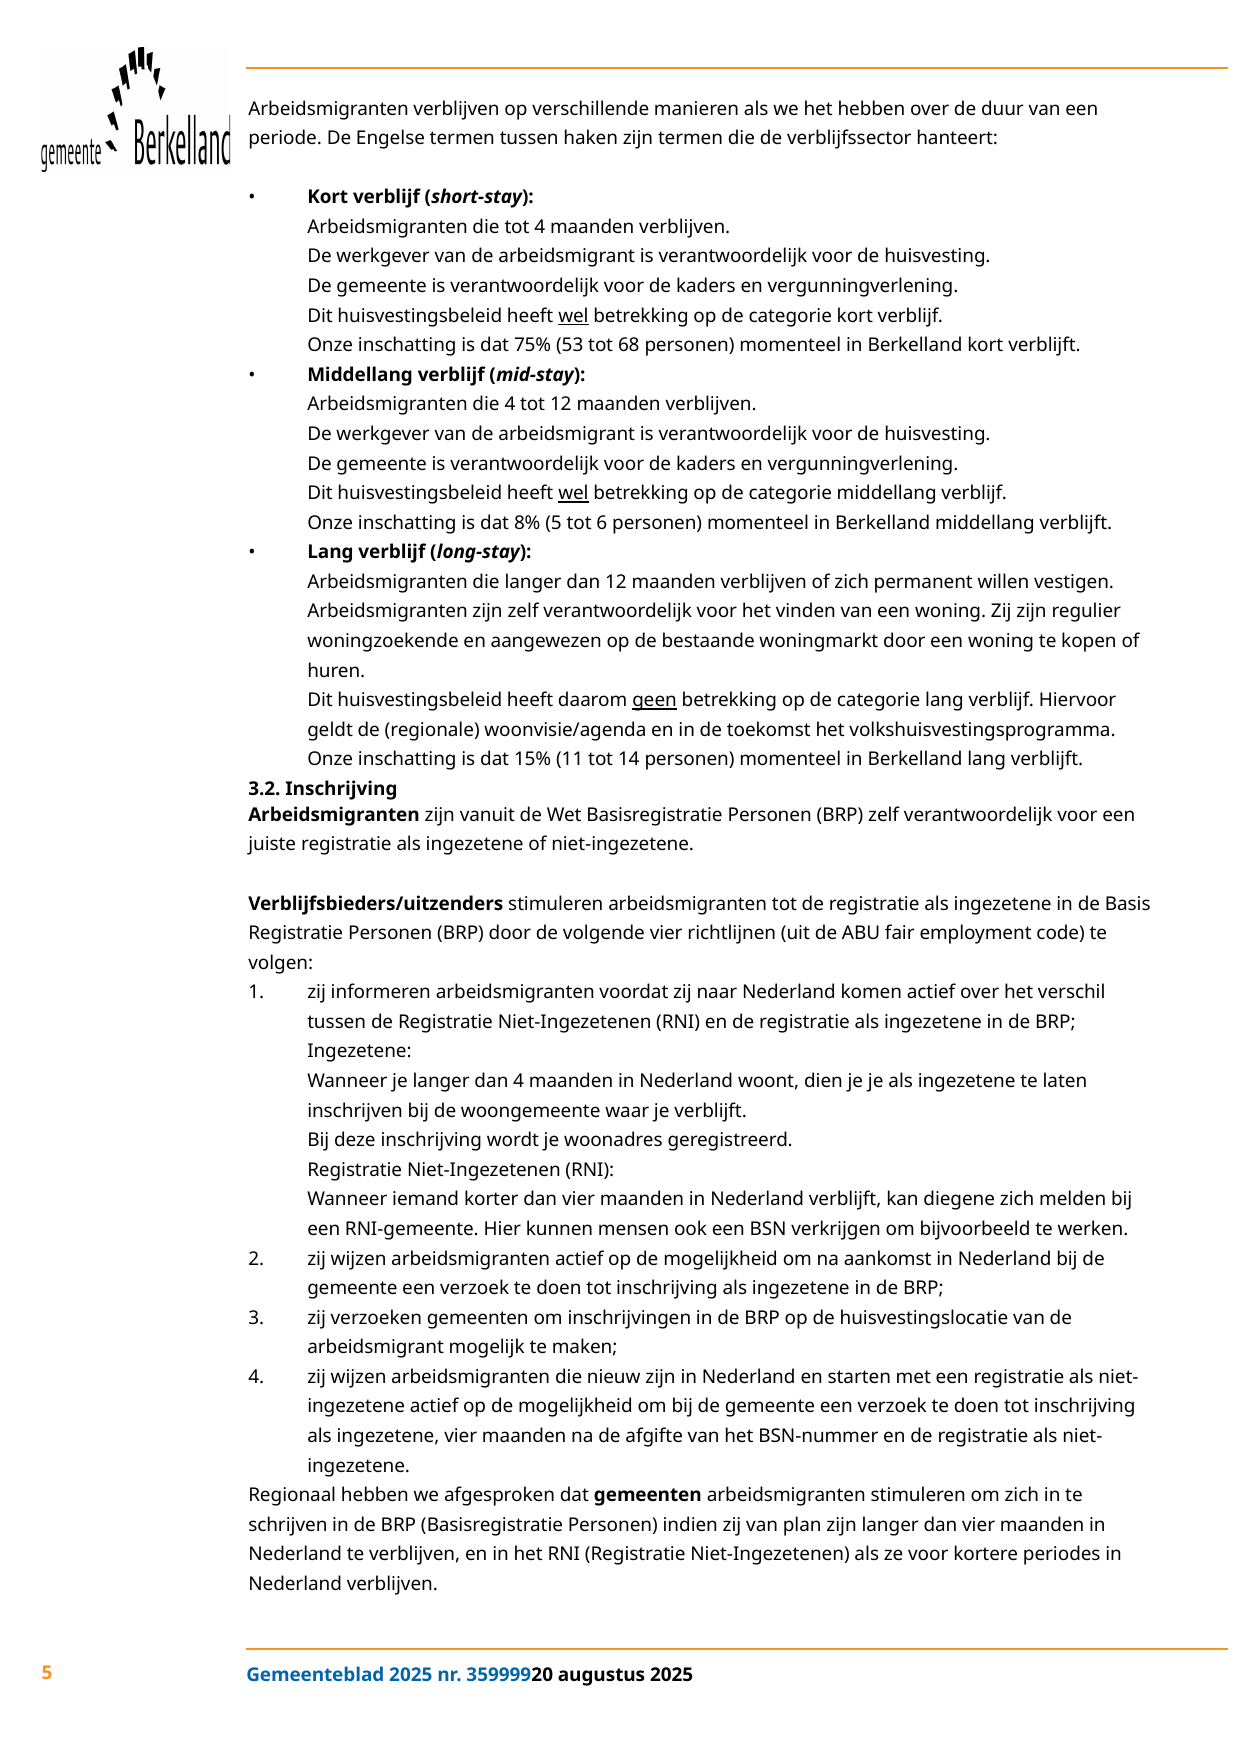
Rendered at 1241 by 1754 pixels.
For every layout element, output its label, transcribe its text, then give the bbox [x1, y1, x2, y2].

list Onze inschatting is dat 15% (11 tot 14 personen) momenteel in Berkelland lang verblijft. [248, 746, 1152, 771]
list Lang verblijf (long-stay): [248, 538, 1152, 564]
list Dit huisvestingsbeleid heeft wel betrekking op de categorie middellang verblijf. [248, 479, 1152, 505]
list Arbeidsmigranten die langer dan 12 maanden verblijven of zich permanent willen vestigen. Arbeidsmigranten zijn zelf verantwoordelijk voor het vinden van een woning. Zij zijn regulier woningzoekende en aangewezen op de bestaande woningmarkt door een woning te kopen of huren. [248, 568, 1152, 683]
picture [41, 47, 231, 172]
list zij verzoeken gemeenten om inschrijvingen in de BRP op de huisvestingslocatie van de arbeidsmigrant mogelijk te maken; [248, 1304, 1152, 1359]
list Registratie Niet-Ingezetenen (RNI): [248, 1156, 1152, 1182]
text Regionaal hebben we afgesproken dat gemeenten arbeidsmigranten stimuleren om zich in te schrijven in de BRP (Basisregistratie Personen) indien zij van plan zijn langer dan vier maanden in Nederland te verblijven, en in het RNI (Registratie Niet-Ingezetenen) als ze voor kortere periodes in Nederland verblijven. [248, 1481, 1152, 1596]
list Ingezetene: [248, 1038, 1152, 1063]
text Verblijfsbieders/uitzenders stimuleren arbeidsmigranten tot de registratie als ingezetene in de Basis Registratie Personen (BRP) door de volgende vier richtlijnen (uit de ABU fair employment code) te volgen: [248, 890, 1152, 974]
list Wanneer je langer dan 4 maanden in Nederland woont, dien je je als ingezetene te laten inschrijven bij de woongemeente waar je verblijft. [248, 1067, 1152, 1122]
text 3.2. Inschrijving [248, 775, 1152, 801]
list De werkgever van de arbeidsmigrant is verantwoordelijk voor de huisvesting. [248, 420, 1152, 446]
list Onze inschatting is dat 8% (5 tot 6 personen) momenteel in Berkelland middellang verblijft. [248, 509, 1152, 535]
list Middellang verblijf (mid-stay): [248, 361, 1152, 387]
list zij informeren arbeidsmigranten voordat zij naar Nederland komen actief over het verschil tussen de Registratie Niet-Ingezetenen (RNI) en de registratie als ingezetene in de BRP; [248, 978, 1152, 1034]
text Arbeidsmigranten verblijven op verschillende manieren als we het hebben over de duur van een periode. De Engelse termen tussen haken zijn termen die de verblijfssector hanteert: [248, 95, 1152, 150]
list zij wijzen arbeidsmigranten actief op de mogelijkheid om na aankomst in Nederland bij de gemeente een verzoek te doen tot inschrijving als ingezetene in de BRP; [248, 1245, 1152, 1300]
list Dit huisvestingsbeleid heeft daarom geen betrekking op de categorie lang verblijf. Hiervoor geldt de (regionale) woonvisie/agenda en in de toekomst het volkshuisvestingsprogramma. [248, 686, 1152, 742]
list Wanneer iemand korter dan vier maanden in Nederland verblijft, kan diegene zich melden bij een RNI-gemeente. Hier kunnen mensen ook een BSN verkrijgen om bijvoorbeeld te werken. [248, 1186, 1152, 1241]
list De gemeente is verantwoordelijk voor de kaders en vergunningverlening. [248, 272, 1152, 298]
list Arbeidsmigranten die 4 tot 12 maanden verblijven. [248, 391, 1152, 416]
list Onze inschatting is dat 75% (53 tot 68 personen) momenteel in Berkelland kort verblijft. [248, 331, 1152, 357]
list Dit huisvestingsbeleid heeft wel betrekking op de categorie kort verblijf. [248, 302, 1152, 328]
list Arbeidsmigranten die tot 4 maanden verblijven. [248, 213, 1152, 239]
list De werkgever van de arbeidsmigrant is verantwoordelijk voor de huisvesting. [248, 243, 1152, 268]
text Arbeidsmigranten zijn vanuit de Wet Basisregistratie Personen (BRP) zelf verantwoordelijk voor een juiste registratie als ingezetene of niet-ingezetene. [248, 801, 1152, 856]
list zij wijzen arbeidsmigranten die nieuw zijn in Nederland en starten met een registratie als niet- ingezetene actief op de mogelijkheid om bij de gemeente een verzoek te doen tot inschrijving als ingezetene, vier maanden na de afgifte van het BSN-nummer en de registratie als niet-ingezetene. [248, 1363, 1152, 1477]
list Bij deze inschrijving wordt je woonadres geregistreerd. [248, 1126, 1152, 1152]
list De gemeente is verantwoordelijk voor de kaders en vergunningverlening. [248, 450, 1152, 476]
list Kort verblijf (short-stay): [248, 183, 1152, 209]
